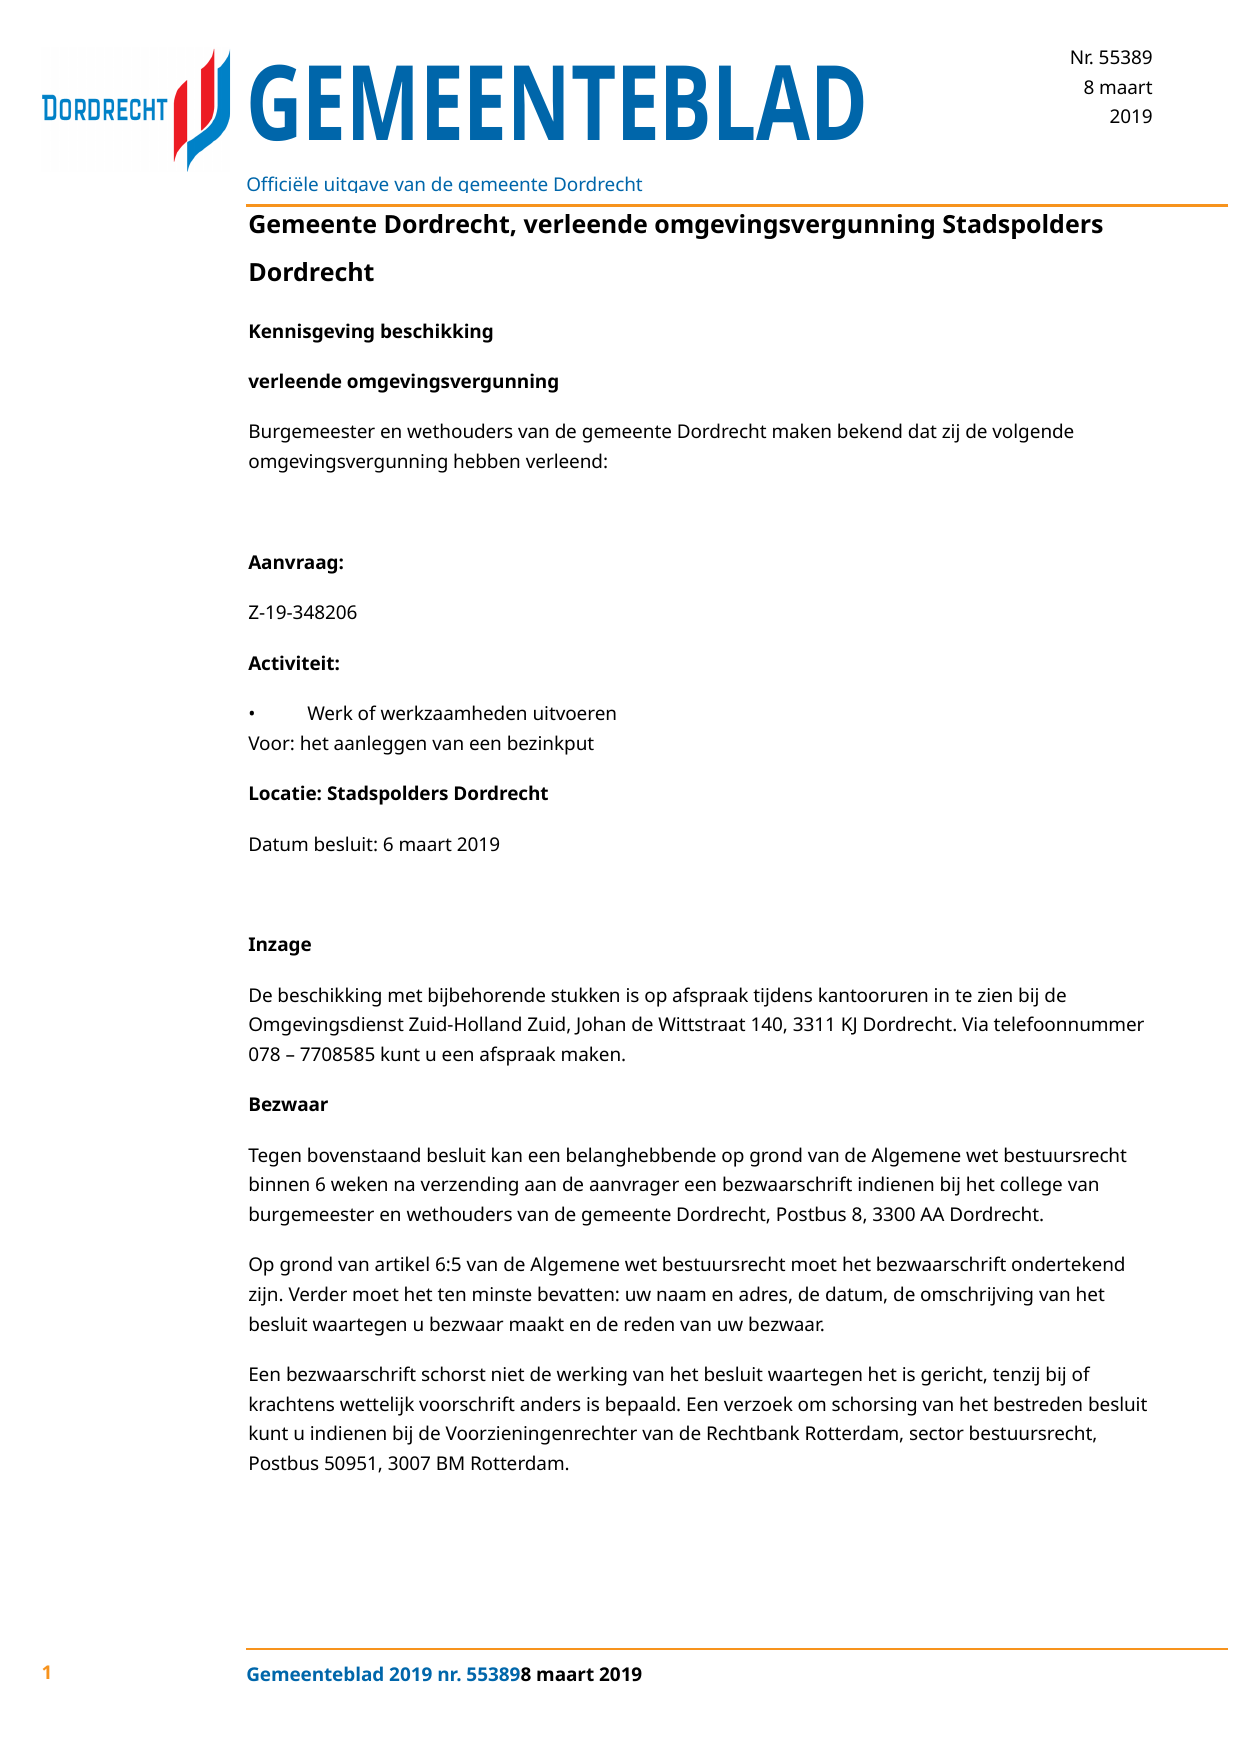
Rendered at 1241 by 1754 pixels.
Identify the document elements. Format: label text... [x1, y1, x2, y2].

text Inzage [248, 932, 1152, 957]
text Z-19-348206 [248, 599, 1152, 625]
text De beschikking met bijbehorende stukken is op afspraak tijdens kantooruren in te zien bij de Omgevingsdienst Zuid-Holland Zuid, Johan de Wittstraat 140, 3311 KJ Dordrecht. Via telefoonnummer 078 – 7708585 kunt u een afspraak maken. [248, 982, 1152, 1067]
text Activiteit: [248, 650, 1152, 676]
text Kennisgeving beschikking [248, 318, 1152, 344]
text Gemeente Dordrecht, verleende omgevingsvergunning Stadspolders Dordrecht [248, 207, 1152, 288]
text Een bezwaarschrift schorst niet de werking van het besluit waartegen het is gericht, tenzij bij of krachtens wettelijk voorschrift anders is bepaald. Een verzoek om schorsing van het bestreden besluit kunt u indienen bij de Voorzieningenrechter van de Rechtbank Rotterdam, sector bestuursrecht, Postbus 50951, 3007 BM Rotterdam. [248, 1361, 1152, 1476]
text Voor: het aanleggen van een bezinkput [248, 730, 1152, 756]
text Locatie: Stadspolders Dordrecht [248, 780, 1152, 806]
text verleende omgevingsvergunning [248, 368, 1152, 394]
text Burgemeester en wethouders van de gemeente Dordrecht maken bekend dat zij de volgende omgevingsvergunning hebben verleend: [248, 419, 1152, 474]
list Werk of werkzaamheden uitvoeren [248, 700, 1152, 726]
text Op grond van artikel 6:5 van de Algemene wet bestuursrecht moet het bezwaarschrift ondertekend zijn. Verder moet het ten minste bevatten: uw naam en adres, de datum, de omschrijving van het besluit waartegen u bezwaar maakt en de reden van uw bezwaar. [248, 1252, 1152, 1337]
text Datum besluit: 6 maart 2019 [248, 831, 1152, 857]
text Bezwaar [248, 1092, 1152, 1117]
text Aanvraag: [248, 549, 1152, 575]
picture [41, 47, 231, 172]
text Tegen bovenstaand besluit kan een belanghebbende op grond van de Algemene wet bestuursrecht binnen 6 weken na verzending aan de aanvrager een bezwaarschrift indienen bij het college van burgemeester en wethouders van de gemeente Dordrecht, Postbus 8, 3300 AA Dordrecht. [248, 1142, 1152, 1227]
